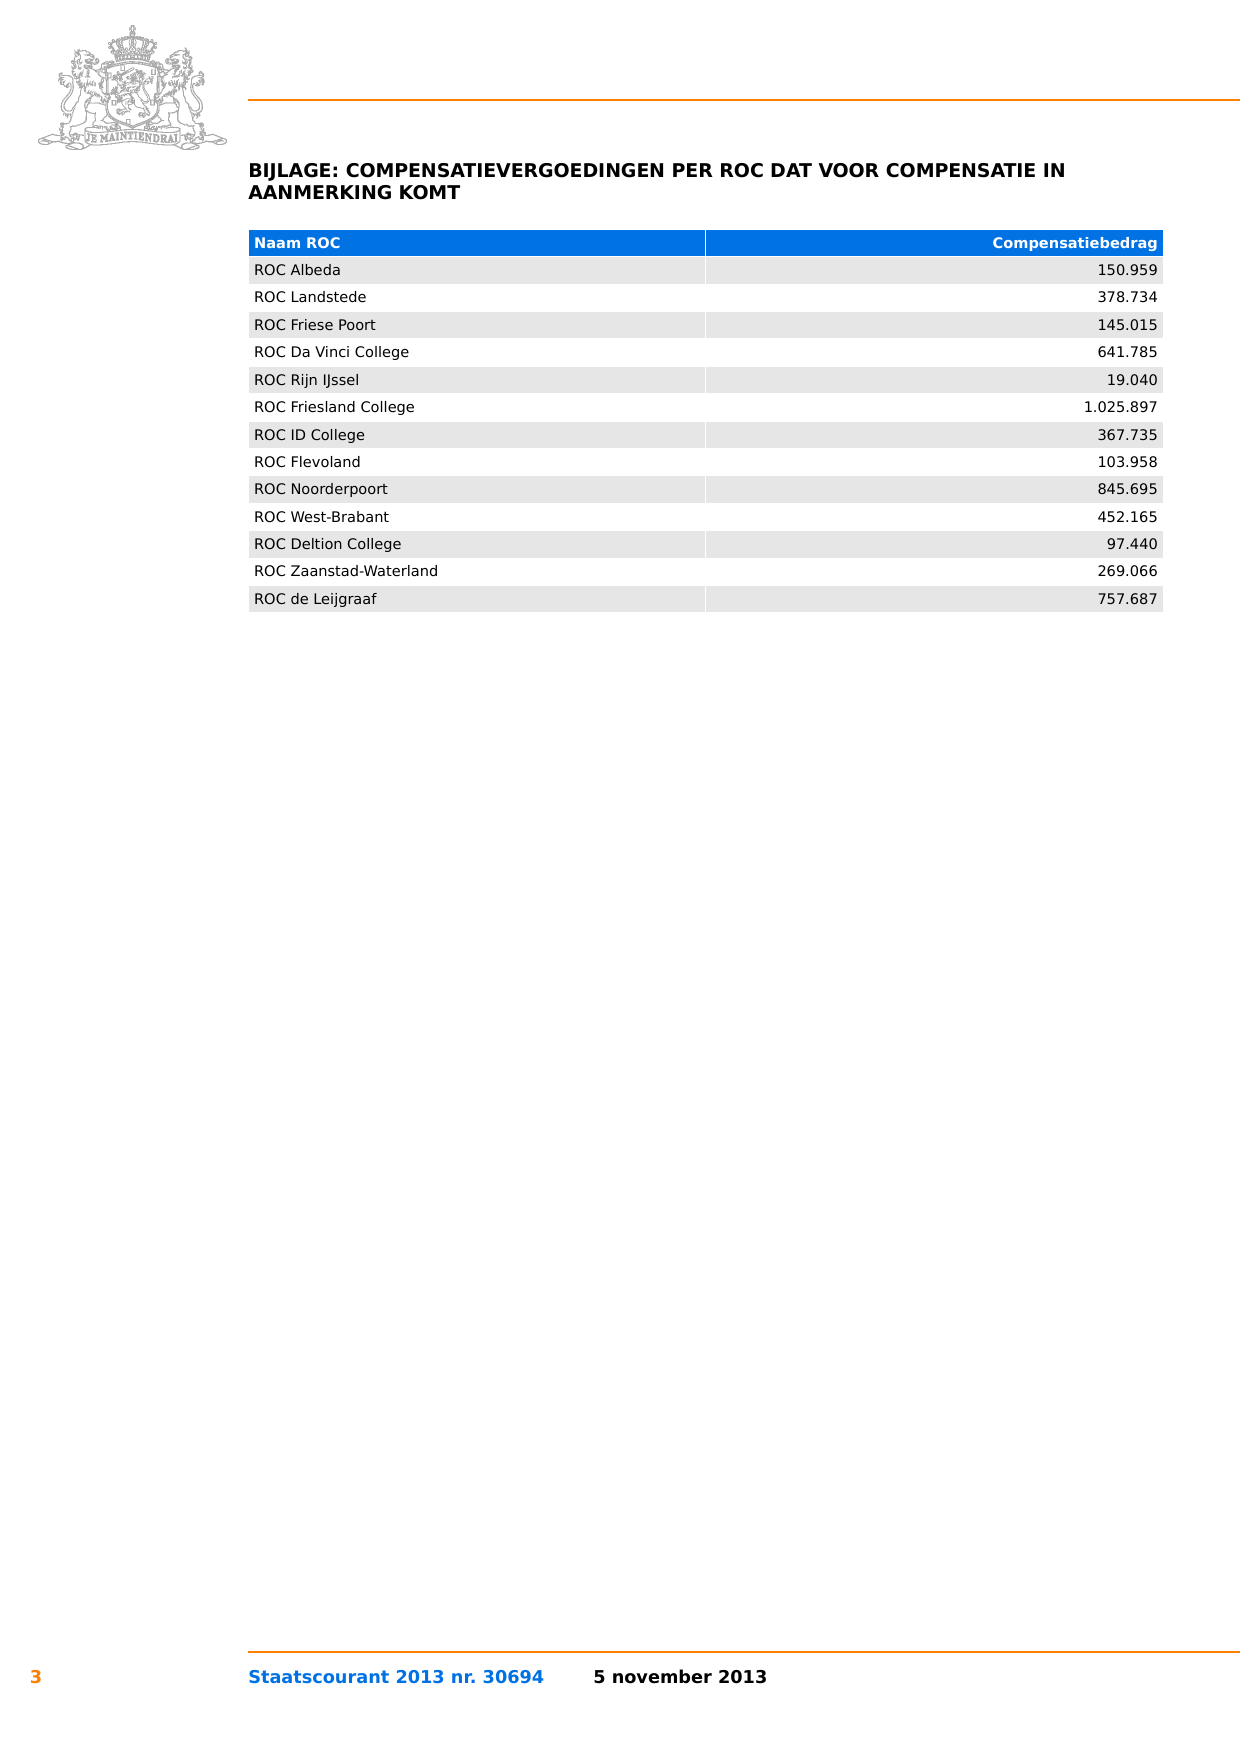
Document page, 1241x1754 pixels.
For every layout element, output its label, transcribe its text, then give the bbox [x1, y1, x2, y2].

table_cell 1.025.897 [706, 394, 1163, 421]
table_cell 150.959 [706, 257, 1163, 284]
table_cell ROC Zaanstad-Waterland [249, 559, 705, 585]
table_cell ROC Landstede [249, 285, 705, 311]
table_cell ROC ID College [249, 422, 705, 448]
table_cell 641.785 [706, 340, 1163, 366]
table_cell ROC Friesland College [249, 394, 705, 421]
table_cell 757.687 [706, 586, 1163, 612]
table_header Compensatiebedrag [706, 230, 1163, 256]
table_cell ROC Friese Poort [249, 312, 705, 338]
table_cell 367.735 [706, 422, 1163, 448]
table_cell ROC Da Vinci College [249, 340, 705, 366]
table_cell 378.734 [706, 285, 1163, 311]
table_cell ROC Deltion College [249, 531, 705, 558]
table_cell 19.040 [706, 367, 1163, 393]
subtitle BIJLAGE: COMPENSATIEVERGOEDINGEN PER ROC DAT VOOR COMPENSATIE IN AANMERKING KOMT [248, 160, 1163, 204]
table_cell 452.165 [706, 504, 1163, 530]
table_header Naam ROC [249, 230, 705, 256]
table_cell ROC West-Brabant [249, 504, 705, 530]
table_cell 269.066 [706, 559, 1163, 585]
table_cell ROC Noorderpoort [249, 476, 705, 503]
table_cell 103.958 [706, 449, 1163, 475]
picture [38, 25, 227, 150]
table_cell ROC de Leijgraaf [249, 586, 705, 612]
table_cell ROC Rijn IJssel [249, 367, 705, 393]
table_cell 97.440 [706, 531, 1163, 558]
table_cell ROC Albeda [249, 257, 705, 284]
table_cell ROC Flevoland [249, 449, 705, 475]
table_cell 845.695 [706, 476, 1163, 503]
table_cell 145.015 [706, 312, 1163, 338]
